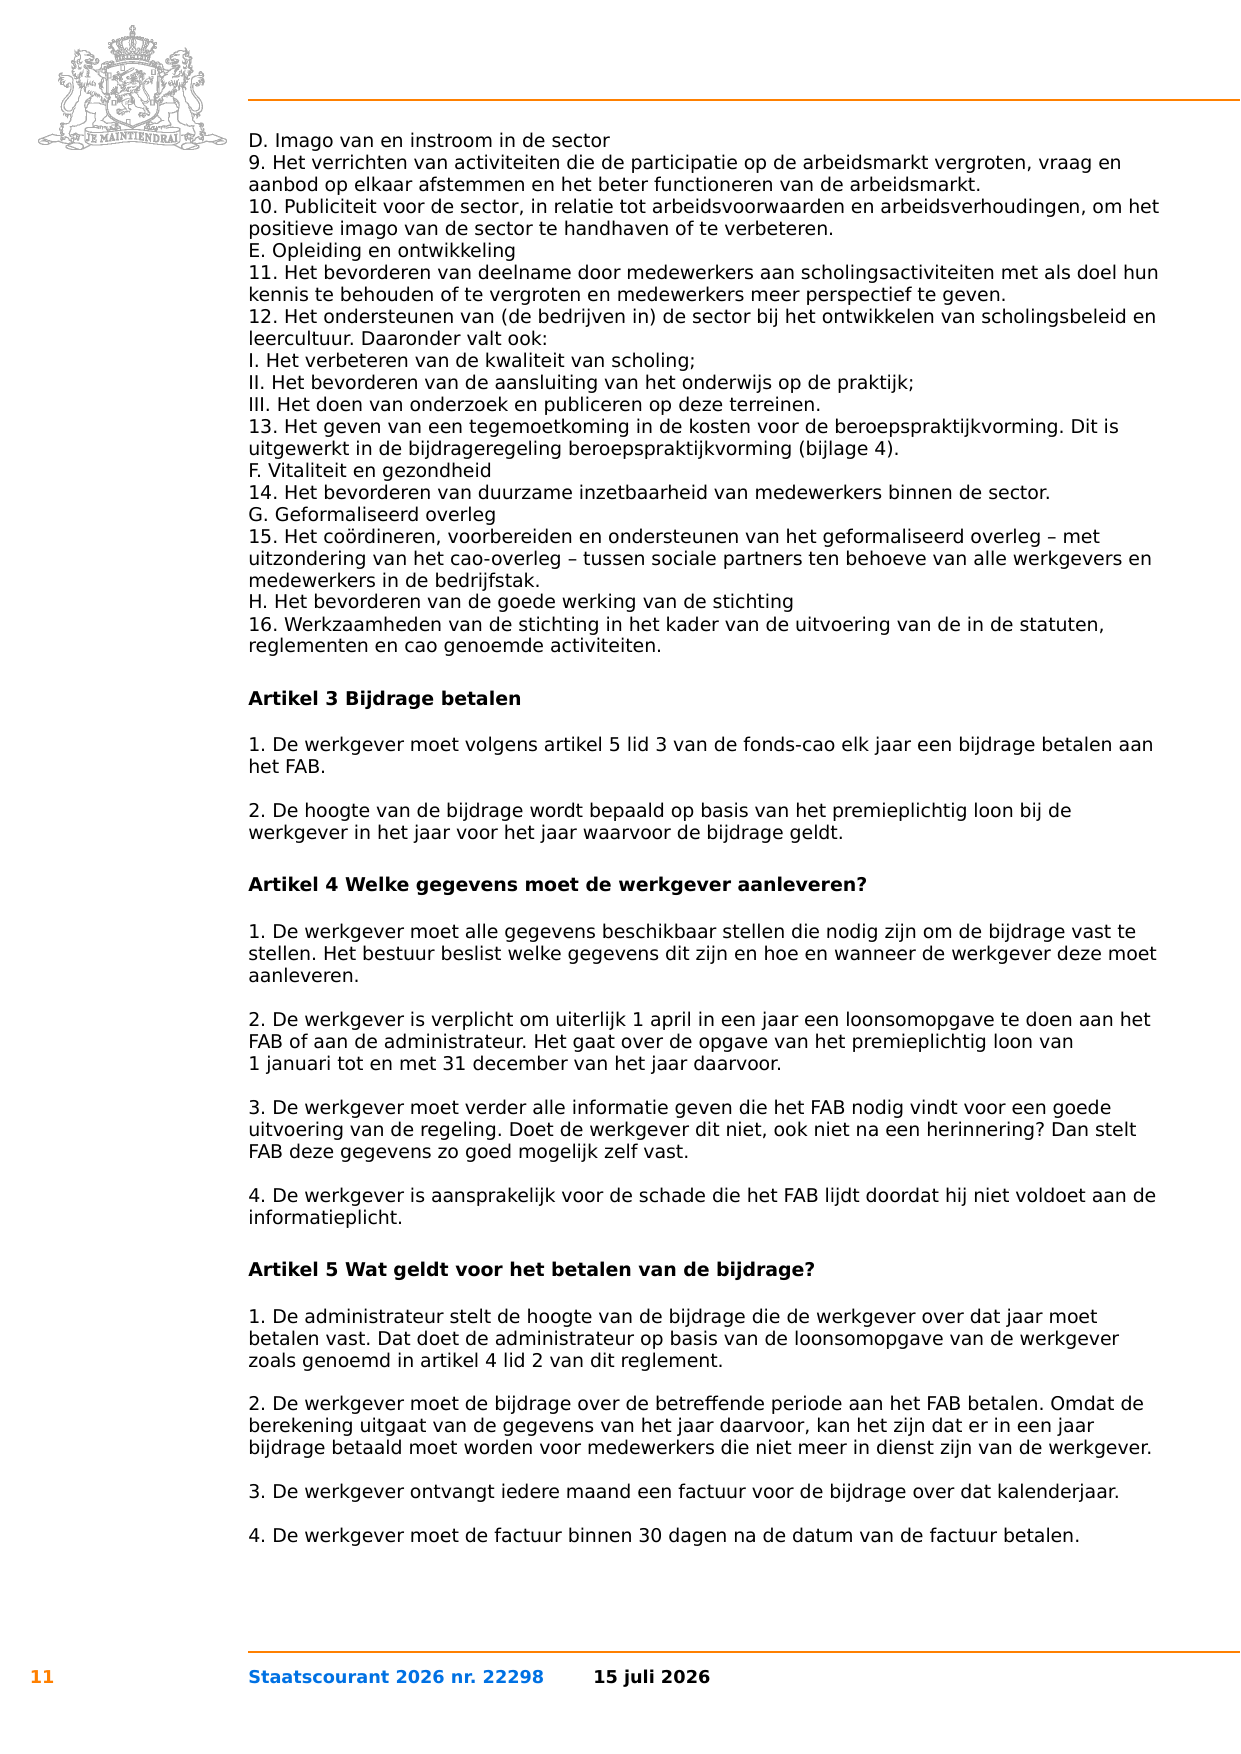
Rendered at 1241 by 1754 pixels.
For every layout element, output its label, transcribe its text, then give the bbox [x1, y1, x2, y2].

subtitle Artikel 4 Welke gegevens moet de werkgever aanleveren? [248, 874, 1163, 896]
text 9. Het verrichten van activiteiten die de participatie op de arbeidsmarkt vergroten, vraag en aanbod op elkaar afstemmen en het beter functioneren van de arbeidsmarkt. [248, 152, 1163, 196]
text 2. De werkgever is verplicht om uiterlijk 1 april in een jaar een loonsomopgave te doen aan het FAB of aan de administrateur. Het gaat over de opgave van het premieplichtig loon van 1 januari tot en met 31 december van het jaar daarvoor. [248, 1009, 1163, 1075]
text 4. De werkgever moet de factuur binnen 30 dagen na de datum van de factuur betalen. [248, 1525, 1163, 1547]
text 1. De administrateur stelt de hoogte van de bijdrage die de werkgever over dat jaar moet betalen vast. Dat doet de administrateur op basis van de loonsomopgave van de werkgever zoals genoemd in artikel 4 lid 2 van dit reglement. [248, 1306, 1163, 1371]
text F. Vitaliteit en gezondheid [248, 459, 1163, 482]
text E. Opleiding en ontwikkeling [248, 240, 1163, 262]
text 4. De werkgever is aansprakelijk voor de schade die het FAB lijdt doordat hij niet voldoet aan de informatieplicht. [248, 1184, 1163, 1228]
text 10. Publiciteit voor de sector, in relatie tot arbeidsvoorwaarden en arbeidsverhoudingen, om het positieve imago van de sector te handhaven of te verbeteren. [248, 196, 1163, 240]
subtitle Artikel 5 Wat geldt voor het betalen van de bijdrage? [248, 1258, 1163, 1281]
text 2. De werkgever moet de bijdrage over de betreffende periode aan het FAB betalen. Omdat de berekening uitgaat van de gegevens van het jaar daarvoor, kan het zijn dat er in een jaar bijdrage betaald moet worden voor medewerkers die niet meer in dienst zijn van de werkgever. [248, 1393, 1163, 1459]
text 16. Werkzaamheden van de stichting in het kader van de uitvoering van de in de statuten, reglementen en cao genoemde activiteiten. [248, 613, 1163, 657]
text 1. De werkgever moet volgens artikel 5 lid 3 van de fonds-cao elk jaar een bijdrage betalen aan het FAB. [248, 734, 1163, 778]
text 11. Het bevorderen van deelname door medewerkers aan scholingsactiviteiten met als doel hun kennis te behouden of te vergroten en medewerkers meer perspectief te geven. [248, 262, 1163, 306]
text G. Geformaliseerd overleg [248, 503, 1163, 526]
text III. Het doen van onderzoek en publiceren op deze terreinen. [248, 394, 1163, 416]
picture [38, 25, 227, 150]
text 14. Het bevorderen van duurzame inzetbaarheid van medewerkers binnen de sector. [248, 482, 1163, 503]
text 15. Het coördineren, voorbereiden en ondersteunen van het geformaliseerd overleg – met uitzondering van het cao-overleg – tussen sociale partners ten behoeve van alle werkgevers en medewerkers in de bedrijfstak. [248, 526, 1163, 591]
subtitle Artikel 3 Bijdrage betalen [248, 687, 1163, 709]
text D. Imago van en instroom in de sector [248, 130, 1163, 152]
text 12. Het ondersteunen van (de bedrijven in) de sector bij het ontwikkelen van scholingsbeleid en leercultuur. Daaronder valt ook: [248, 306, 1163, 350]
text 13. Het geven van een tegemoetkoming in de kosten voor de beroepspraktijkvorming. Dit is uitgewerkt in de bijdrageregeling beroepspraktijkvorming (bijlage 4). [248, 416, 1163, 459]
text 1. De werkgever moet alle gegevens beschikbaar stellen die nodig zijn om de bijdrage vast te stellen. Het bestuur beslist welke gegevens dit zijn en hoe en wanneer de werkgever deze moet aanleveren. [248, 921, 1163, 987]
text H. Het bevorderen van de goede werking van de stichting [248, 591, 1163, 613]
text 3. De werkgever ontvangt iedere maand een factuur voor de bijdrage over dat kalenderjaar. [248, 1481, 1163, 1503]
text II. Het bevorderen van de aansluiting van het onderwijs op de praktijk; [248, 372, 1163, 394]
text 3. De werkgever moet verder alle informatie geven die het FAB nodig vindt voor een goede uitvoering van de regeling. Doet de werkgever dit niet, ook niet na een herinnering? Dan stelt FAB deze gegevens zo goed mogelijk zelf vast. [248, 1097, 1163, 1163]
text 2. De hoogte van de bijdrage wordt bepaald op basis van het premieplichtig loon bij de werkgever in het jaar voor het jaar waarvoor de bijdrage geldt. [248, 800, 1163, 844]
text I. Het verbeteren van de kwaliteit van scholing; [248, 350, 1163, 372]
